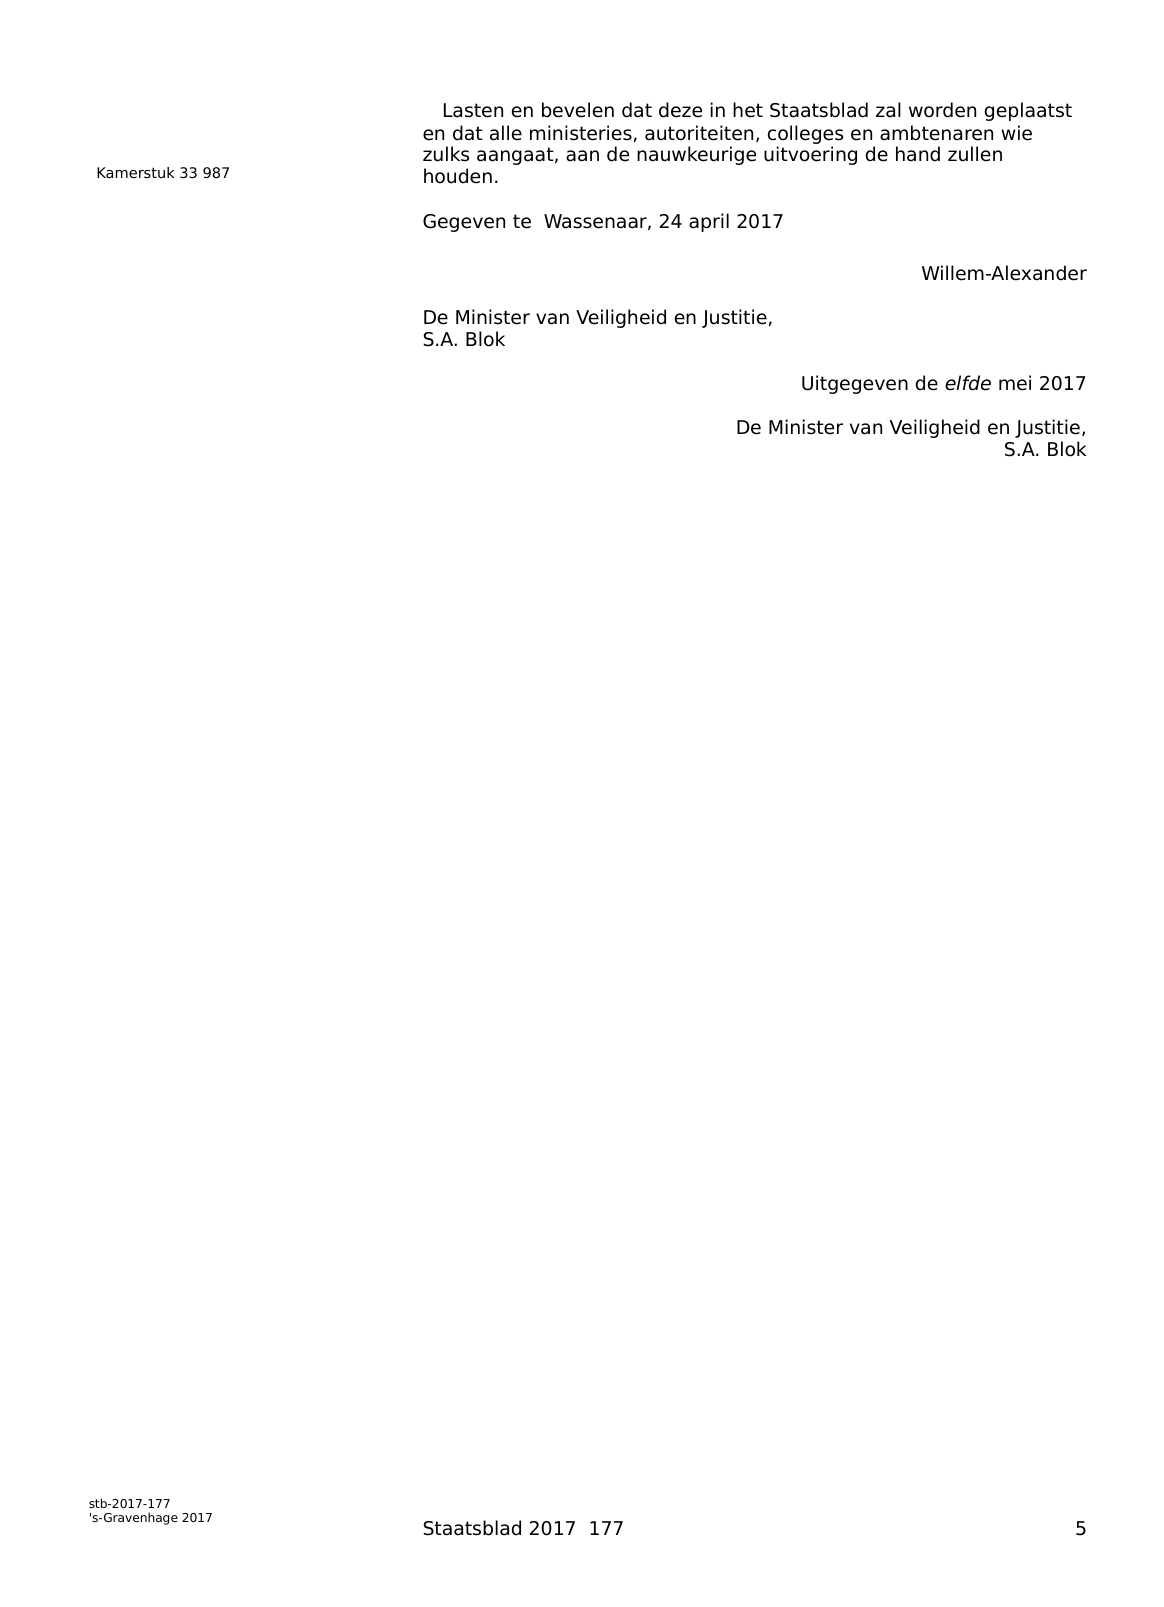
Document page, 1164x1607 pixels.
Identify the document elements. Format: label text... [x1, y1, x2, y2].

text De Minister van Veiligheid en Justitie, S.A. Blok [422, 307, 1087, 351]
text Lasten en bevelen dat deze in het Staatsblad zal worden geplaatst en dat alle ministeries, autoriteiten, colleges en ambtenaren wie zulks aangaat, aan de nauwkeurige uitvoering de hand zullen houden. [422, 100, 1087, 188]
text Kamerstuk 33 987 [77, 165, 396, 182]
text stb-2017-177 [88, 1497, 323, 1511]
text Willem-Alexander [422, 262, 1087, 284]
text 's-Gravenhage 2017 [88, 1511, 323, 1525]
text Gegeven te Wassenaar, 24 april 2017 [422, 211, 1087, 232]
text De Minister van Veiligheid en Justitie, S.A. Blok [422, 417, 1087, 461]
text Uitgegeven de elfde mei 2017 [422, 373, 1087, 395]
